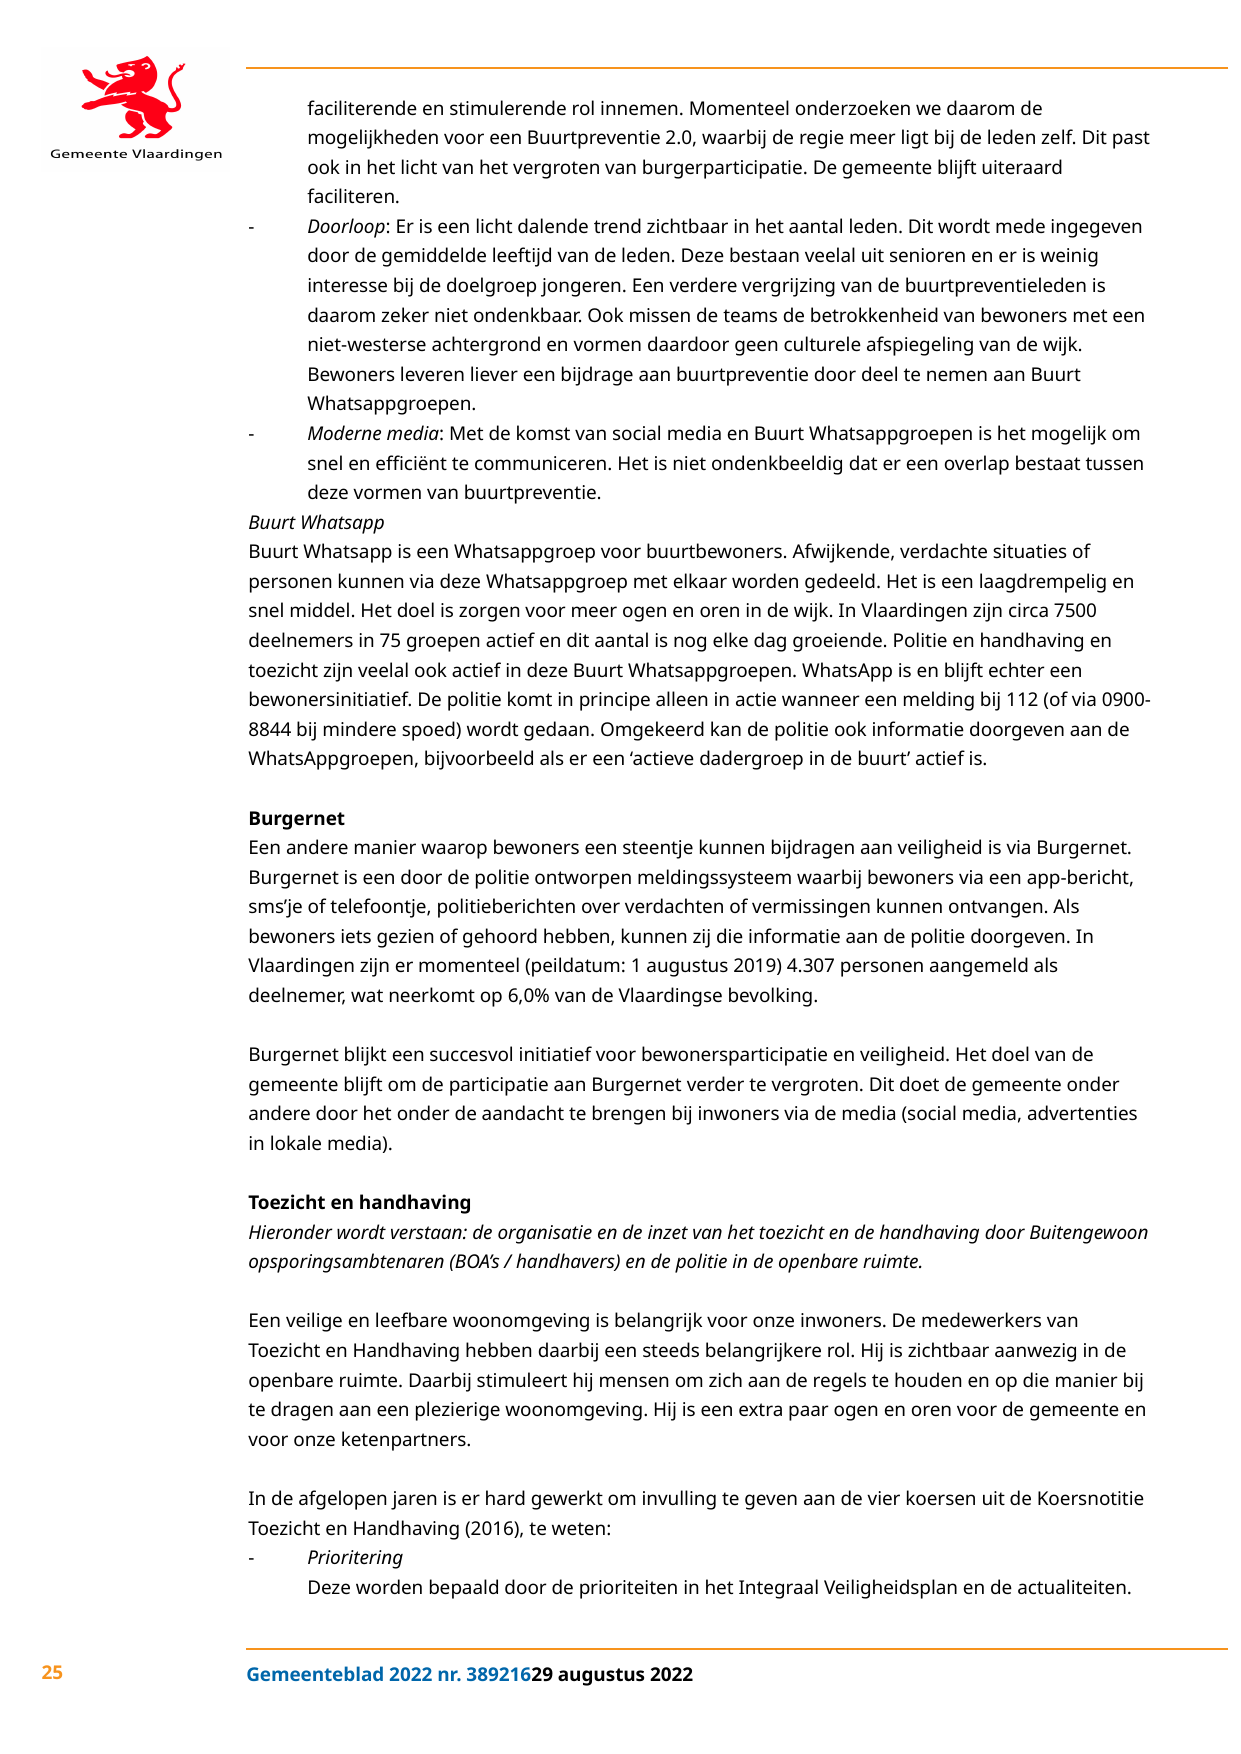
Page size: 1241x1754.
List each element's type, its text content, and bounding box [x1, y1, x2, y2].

list Moderne media: Met de komst van social media en Buurt Whatsappgroepen is het mogelijk om snel en efficiënt te communiceren. Het is niet ondenkbeeldig dat er een overlap bestaat tussen deze vormen van buurtpreventie. [248, 420, 1152, 505]
text Een andere manier waarop bewoners een steentje kunnen bijdragen aan veiligheid is via Burgernet. Burgernet is een door de politie ontworpen meldingssysteem waarbij bewoners via een app-bericht, sms’je of telefoontje, politieberichten over verdachten of vermissingen kunnen ontvangen. Als bewoners iets gezien of gehoord hebben, kunnen zij die informatie aan de politie doorgeven. In Vlaardingen zijn er momenteel (peildatum: 1 augustus 2019) 4.307 personen aangemeld als deelnemer, wat neerkomt op 6,0% van de Vlaardingse bevolking. [248, 834, 1152, 1008]
list Deze worden bepaald door de prioriteiten in het Integraal Veiligheidsplan en de actualiteiten. [248, 1574, 1152, 1600]
text In de afgelopen jaren is er hard gewerkt om invulling te geven aan de vier koersen uit de Koersnotitie Toezicht en Handhaving (2016), te weten: [248, 1485, 1152, 1541]
list faciliterende en stimulerende rol innemen. Momenteel onderzoeken we daarom de mogelijkheden voor een Buurtpreventie 2.0, waarbij de regie meer ligt bij de leden zelf. Dit past ook in het licht van het vergroten van burgerparticipatie. De gemeente blijft uiteraard faciliteren. [248, 95, 1152, 209]
text Een veilige en leefbare woonomgeving is belangrijk voor onze inwoners. De medewerkers van Toezicht en Handhaving hebben daarbij een steeds belangrijkere rol. Hij is zichtbaar aanwezig in de openbare ruimte. Daarbij stimuleert hij mensen om zich aan de regels te houden en op die manier bij te dragen aan een plezierige woonomgeving. Hij is een extra paar ogen en oren voor de gemeente en voor onze ketenpartners. [248, 1308, 1152, 1452]
text Buurt Whatsapp is een Whatsappgroep voor buurtbewoners. Afwijkende, verdachte situaties of personen kunnen via deze Whatsappgroep met elkaar worden gedeeld. Het is een laagdrempelig en snel middel. Het doel is zorgen voor meer ogen en oren in de wijk. In Vlaardingen zijn circa 7500 deelnemers in 75 groepen actief en dit aantal is nog elke dag groeiende. Politie en handhaving en toezicht zijn veelal ook actief in deze Buurt Whatsappgroepen. WhatsApp is en blijft echter een bewonersinitiatief. De politie komt in principe alleen in actie wanneer een melding bij 112 (of via 0900-8844 bij mindere spoed) wordt gedaan. Omgekeerd kan de politie ook informatie doorgeven aan de WhatsAppgroepen, bijvoorbeeld als er een ‘actieve dadergroep in de buurt’ actief is. [248, 538, 1152, 771]
text Hieronder wordt verstaan: de organisatie en de inzet van het toezicht en de handhaving door Buitengewoon opsporingsambtenaren (BOA’s / handhavers) en de politie in de openbare ruimte. [248, 1219, 1152, 1274]
text Burgernet blijkt een succesvol initiatief voor bewonersparticipatie en veiligheid. Het doel van de gemeente blijft om de participatie aan Burgernet verder te vergroten. Dit doet de gemeente onder andere door het onder de aandacht te brengen bij inwoners via de media (social media, advertenties in lokale media). [248, 1041, 1152, 1156]
picture [41, 47, 231, 172]
text Buurt Whatsapp [248, 509, 1152, 535]
text Burgernet [248, 805, 1152, 831]
text Toezicht en handhaving [248, 1189, 1152, 1215]
list Doorloop: Er is een licht dalende trend zichtbaar in het aantal leden. Dit wordt mede ingegeven door de gemiddelde leeftijd van de leden. Deze bestaan veelal uit senioren en er is weinig interesse bij de doelgroep jongeren. Een verdere vergrijzing van de buurtpreventieleden is daarom zeker niet ondenkbaar. Ook missen de teams de betrokkenheid van bewoners met een niet-westerse achtergrond en vormen daardoor geen culturele afspiegeling van de wijk. Bewoners leveren liever een bijdrage aan buurtpreventie door deel te nemen aan Buurt Whatsappgroepen. [248, 213, 1152, 416]
list Prioritering [248, 1544, 1152, 1570]
